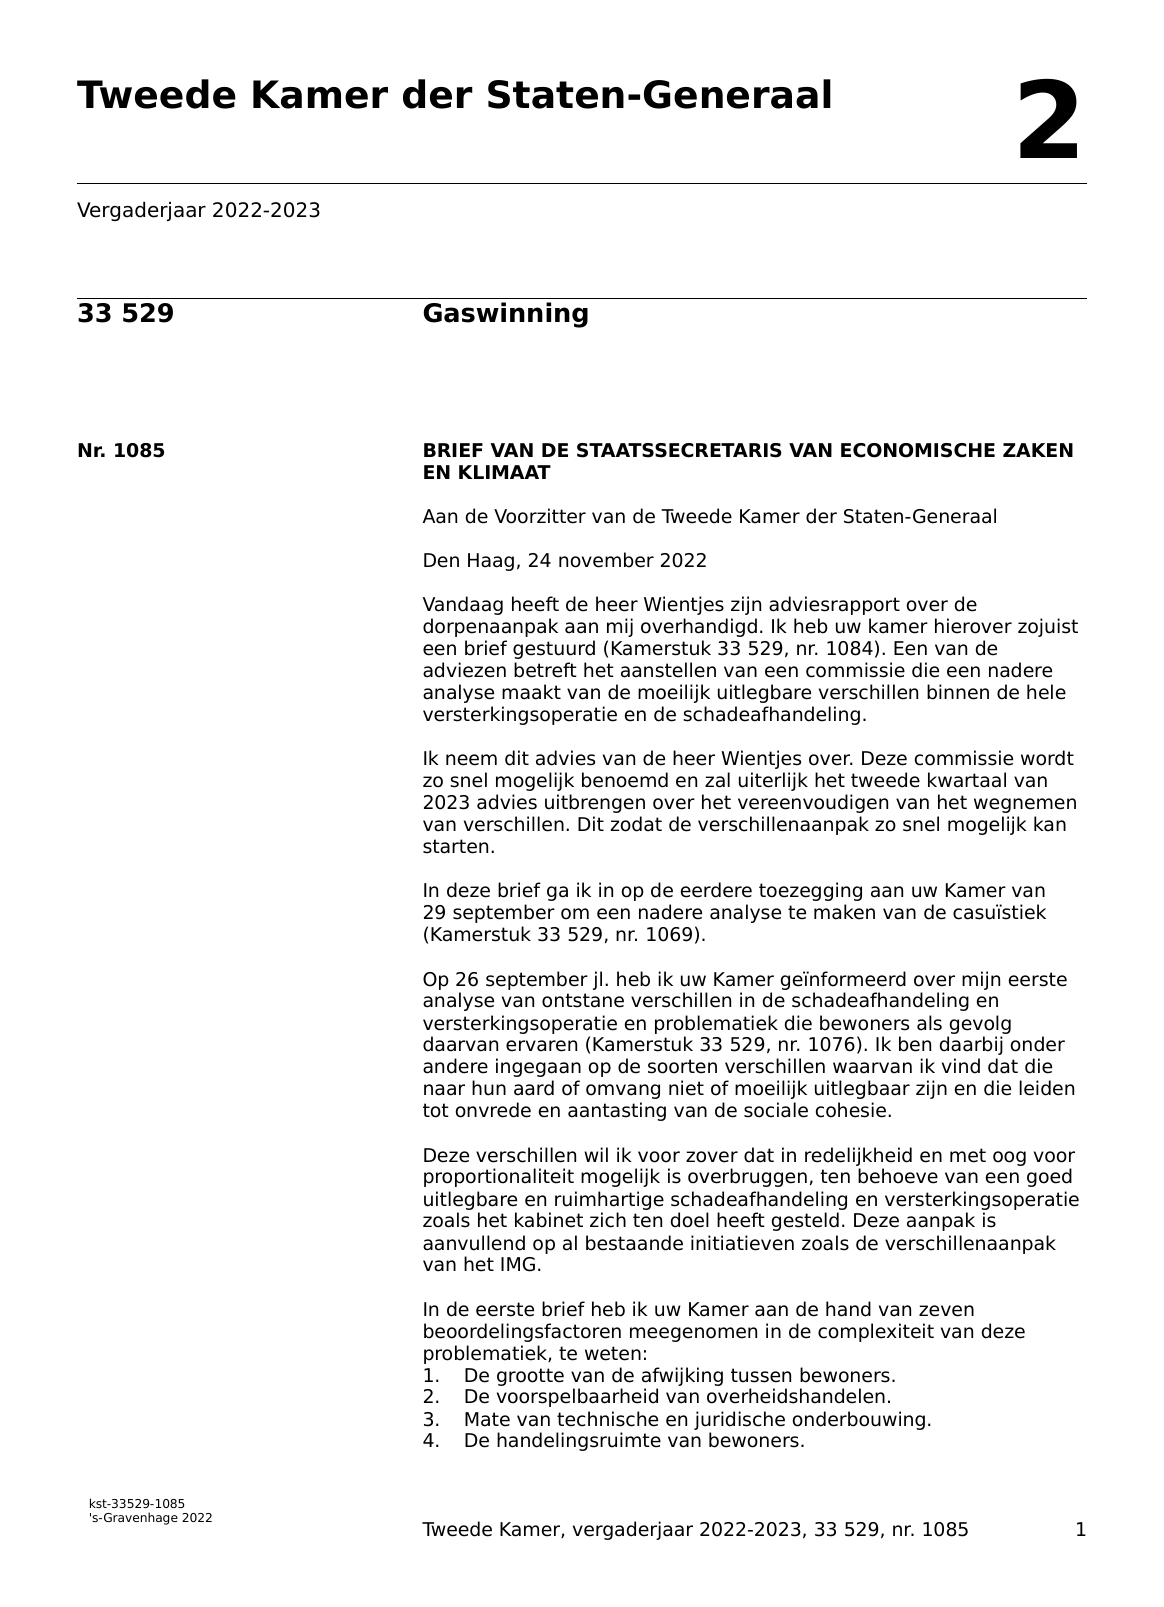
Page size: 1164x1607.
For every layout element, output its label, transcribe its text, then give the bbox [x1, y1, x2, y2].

text Deze verschillen wil ik voor zover dat in redelijkheid en met oog voor proportionaliteit mogelijk is overbruggen, ten behoeve van een goed uitlegbare en ruimhartige schadeafhandeling en versterkingsoperatie zoals het kabinet zich ten doel heeft gesteld. Deze aanpak is aanvullend op al bestaande initiatieven zoals de verschillenaanpak van het IMG. [422, 1144, 1087, 1276]
text 1. De grootte van de afwijking tussen bewoners. [422, 1364, 1087, 1386]
text Op 26 september jl. heb ik uw Kamer geïnformeerd over mijn eerste analyse van ontstane verschillen in de schadeafhandeling en versterkingsoperatie en problematiek die bewoners als gevolg daarvan ervaren (Kamerstuk 33 529, nr. 1076). Ik ben daarbij onder andere ingegaan op de soorten verschillen waarvan ik vind dat die naar hun aard of omvang niet of moeilijk uitlegbaar zijn en die leiden tot onvrede en aantasting van de sociale cohesie. [422, 968, 1087, 1122]
text Den Haag, 24 november 2022 [422, 550, 1087, 572]
text Aan de Voorzitter van de Tweede Kamer der Staten-Generaal [422, 506, 1087, 528]
subtitle 33 529 Gaswinning [77, 299, 1087, 329]
text In deze brief ga ik in op de eerdere toezegging aan uw Kamer van 29 september om een nadere analyse te maken van de casuïstiek (Kamerstuk 33 529, nr. 1069). [422, 880, 1087, 946]
table_header Tweede Kamer der Staten-Generaal [77, 59, 886, 183]
text kst-33529-1085 [88, 1497, 323, 1511]
text Vandaag heeft de heer Wientjes zijn adviesrapport over de dorpenaanpak aan mij overhandigd. Ik heb uw kamer hierover zojuist een brief gestuurd (Kamerstuk 33 529, nr. 1084). Een van de adviezen betreft het aanstellen van een commissie die een nadere analyse maakt van de moeilijk uitlegbare verschillen binnen de hele versterkingsoperatie en de schadeafhandeling. [422, 594, 1087, 726]
text 4. De handelingsruimte van bewoners. [422, 1430, 1087, 1452]
table_header 2 [886, 59, 1087, 183]
text 's-Gravenhage 2022 [88, 1511, 323, 1525]
text 2. De voorspelbaarheid van overheidshandelen. [422, 1386, 1087, 1408]
table_cell Vergaderjaar 2022-2023 [77, 184, 1087, 298]
subtitle Nr. 1085 BRIEF VAN DE STAATSSECRETARIS VAN ECONOMISCHE ZAKEN EN KLIMAAT [77, 440, 1087, 484]
text In de eerste brief heb ik uw Kamer aan de hand van zeven beoordelingsfactoren meegenomen in de complexiteit van deze problematiek, te weten: [422, 1298, 1087, 1364]
text 3. Mate van technische en juridische onderbouwing. [422, 1408, 1087, 1430]
text Ik neem dit advies van de heer Wientjes over. Deze commissie wordt zo snel mogelijk benoemd en zal uiterlijk het tweede kwartaal van 2023 advies uitbrengen over het vereenvoudigen van het wegnemen van verschillen. Dit zodat de verschillenaanpak zo snel mogelijk kan starten. [422, 748, 1087, 858]
